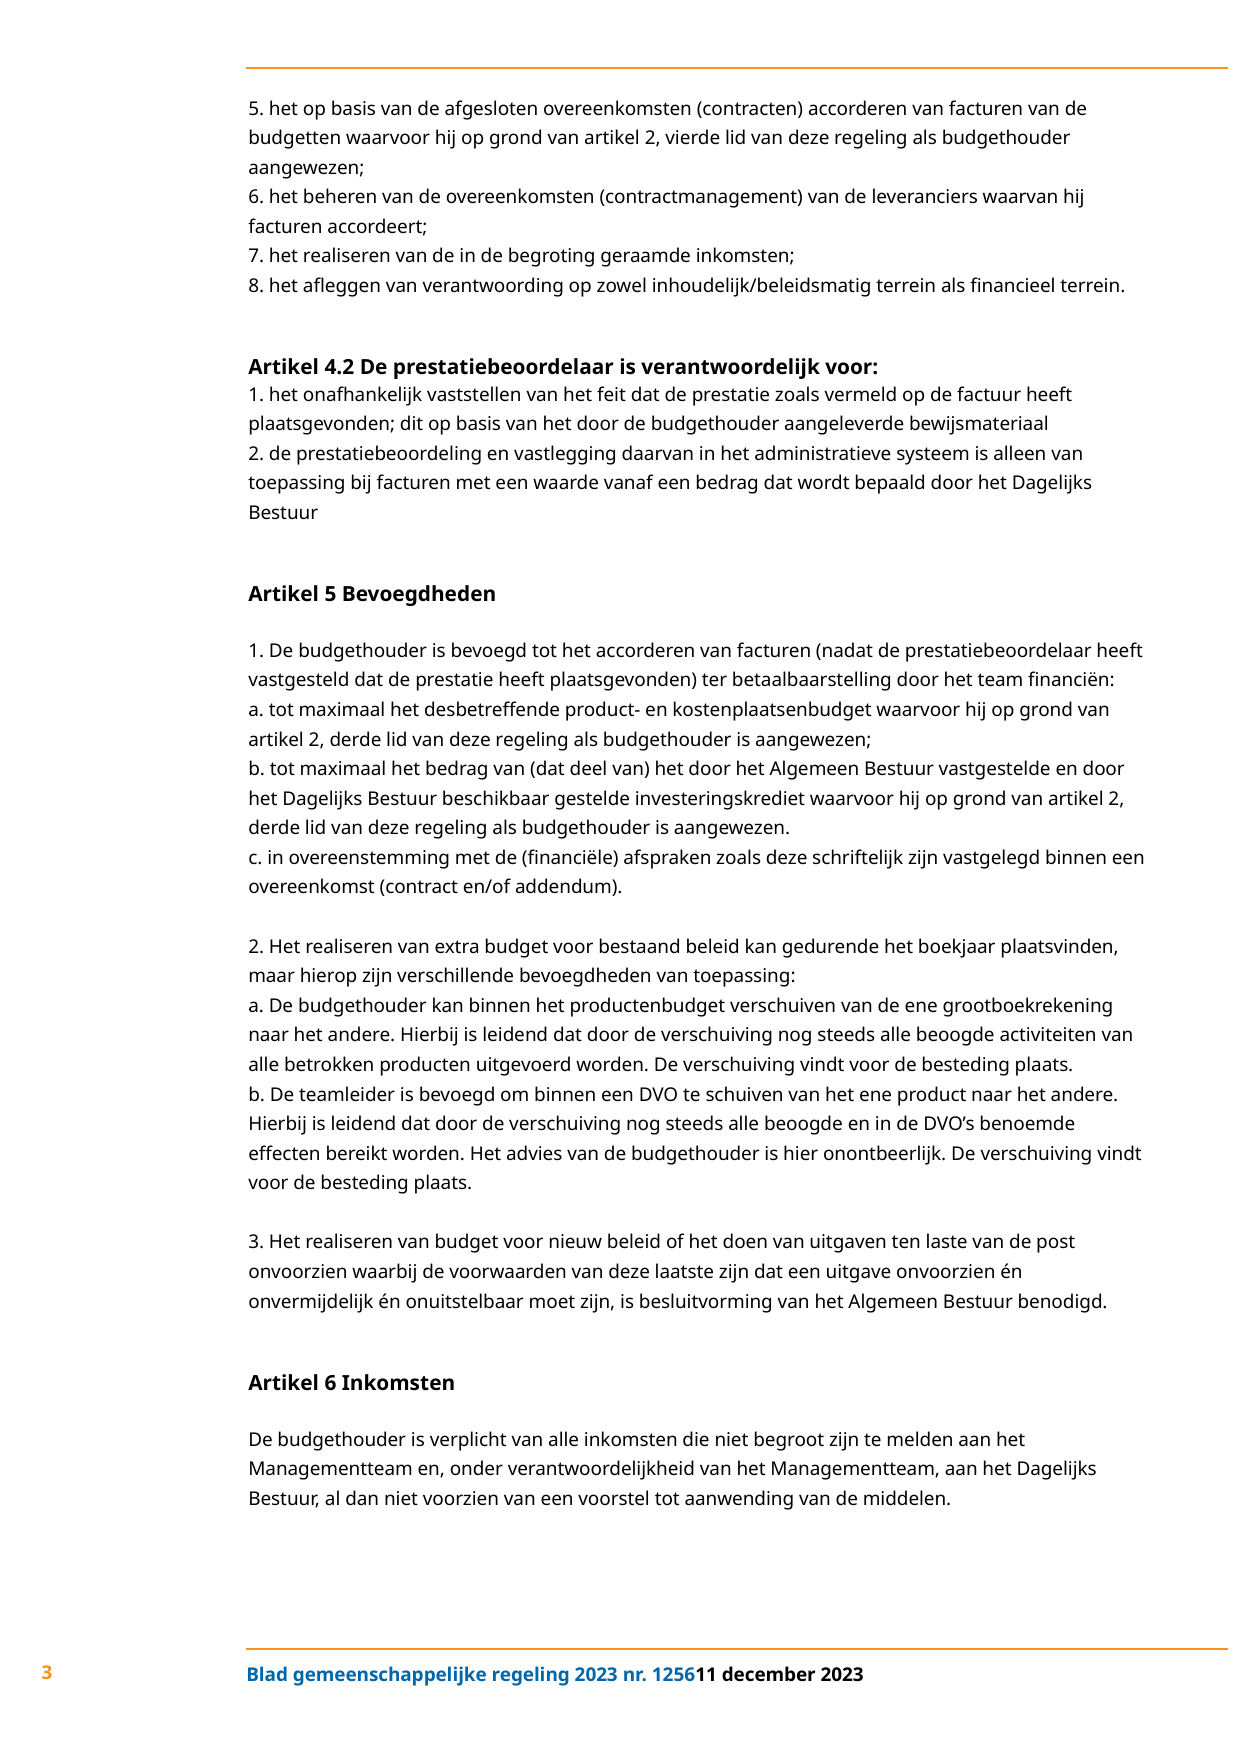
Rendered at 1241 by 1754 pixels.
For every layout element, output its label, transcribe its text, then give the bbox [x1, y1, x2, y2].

text 5. het op basis van de afgesloten overeenkomsten (contracten) accorderen van facturen van de budgetten waarvoor hij op grond van artikel 2, vierde lid van deze regeling als budgethouder aangewezen; [248, 95, 1152, 180]
text 7. het realiseren van de in de begroting geraamde inkomsten; [248, 243, 1152, 268]
text a. tot maximaal het desbetreffende product- en kostenplaatsenbudget waarvoor hij op grond van artikel 2, derde lid van deze regeling als budgethouder is aangewezen; [248, 696, 1152, 752]
text De budgethouder is verplicht van alle inkomsten die niet begroot zijn te melden aan het Managementteam en, onder verantwoordelijkheid van het Managementteam, aan het Dagelijks Bestuur, al dan niet voorzien van een voorstel tot aanwending van de middelen. [248, 1426, 1152, 1511]
text 6. het beheren van de overeenkomsten (contractmanagement) van de leveranciers waarvan hij facturen accordeert; [248, 183, 1152, 239]
text 1. het onafhankelijk vaststellen van het feit dat de prestatie zoals vermeld op de factuur heeft plaatsgevonden; dit op basis van het door de budgethouder aangeleverde bewijsmateriaal [248, 381, 1152, 436]
text Artikel 5 Bevoegdheden [248, 579, 1152, 607]
text b. De teamleider is bevoegd om binnen een DVO te schuiven van het ene product naar het andere. Hierbij is leidend dat door de verschuiving nog steeds alle beoogde en in de DVO’s benoemde effecten bereikt worden. Het advies van de budgethouder is hier onontbeerlijk. De verschuiving vindt voor de besteding plaats. [248, 1081, 1152, 1195]
text c. in overeenstemming met de (financiële) afspraken zoals deze schriftelijk zijn vastgelegd binnen een overeenkomst (contract en/of addendum). [248, 844, 1152, 899]
text Artikel 4.2 De prestatiebeoordelaar is verantwoordelijk voor: [248, 352, 1152, 381]
text b. tot maximaal het bedrag van (dat deel van) het door het Algemeen Bestuur vastgestelde en door het Dagelijks Bestuur beschikbaar gestelde investeringskrediet waarvoor hij op grond van artikel 2, derde lid van deze regeling als budgethouder is aangewezen. [248, 755, 1152, 840]
text 3. Het realiseren van budget voor nieuw beleid of het doen van uitgaven ten laste van de post onvoorzien waarbij de voorwaarden van deze laatste zijn dat een uitgave onvoorzien én onvermijdelijk én onuitstelbaar moet zijn, is besluitvorming van het Algemeen Bestuur benodigd. [248, 1229, 1152, 1314]
text 1. De budgethouder is bevoegd tot het accorderen van facturen (nadat de prestatiebeoordelaar heeft vastgesteld dat de prestatie heeft plaatsgevonden) ter betaalbaarstelling door het team financiën: [248, 637, 1152, 692]
text a. De budgethouder kan binnen het productenbudget verschuiven van de ene grootboekrekening naar het andere. Hierbij is leidend dat door de verschuiving nog steeds alle beoogde activiteiten van alle betrokken producten uitgevoerd worden. De verschuiving vindt voor de besteding plaats. [248, 992, 1152, 1077]
picture [41, 47, 231, 172]
text 8. het afleggen van verantwoording op zowel inhoudelijk/beleidsmatig terrein als financieel terrein. [248, 272, 1152, 298]
text Artikel 6 Inkomsten [248, 1368, 1152, 1396]
text 2. Het realiseren van extra budget voor bestaand beleid kan gedurende het boekjaar plaatsvinden, maar hierop zijn verschillende bevoegdheden van toepassing: [248, 933, 1152, 988]
text 2. de prestatiebeoordeling en vastlegging daarvan in het administratieve systeem is alleen van toepassing bij facturen met een waarde vanaf een bedrag dat wordt bepaald door het Dagelijks Bestuur [248, 440, 1152, 525]
